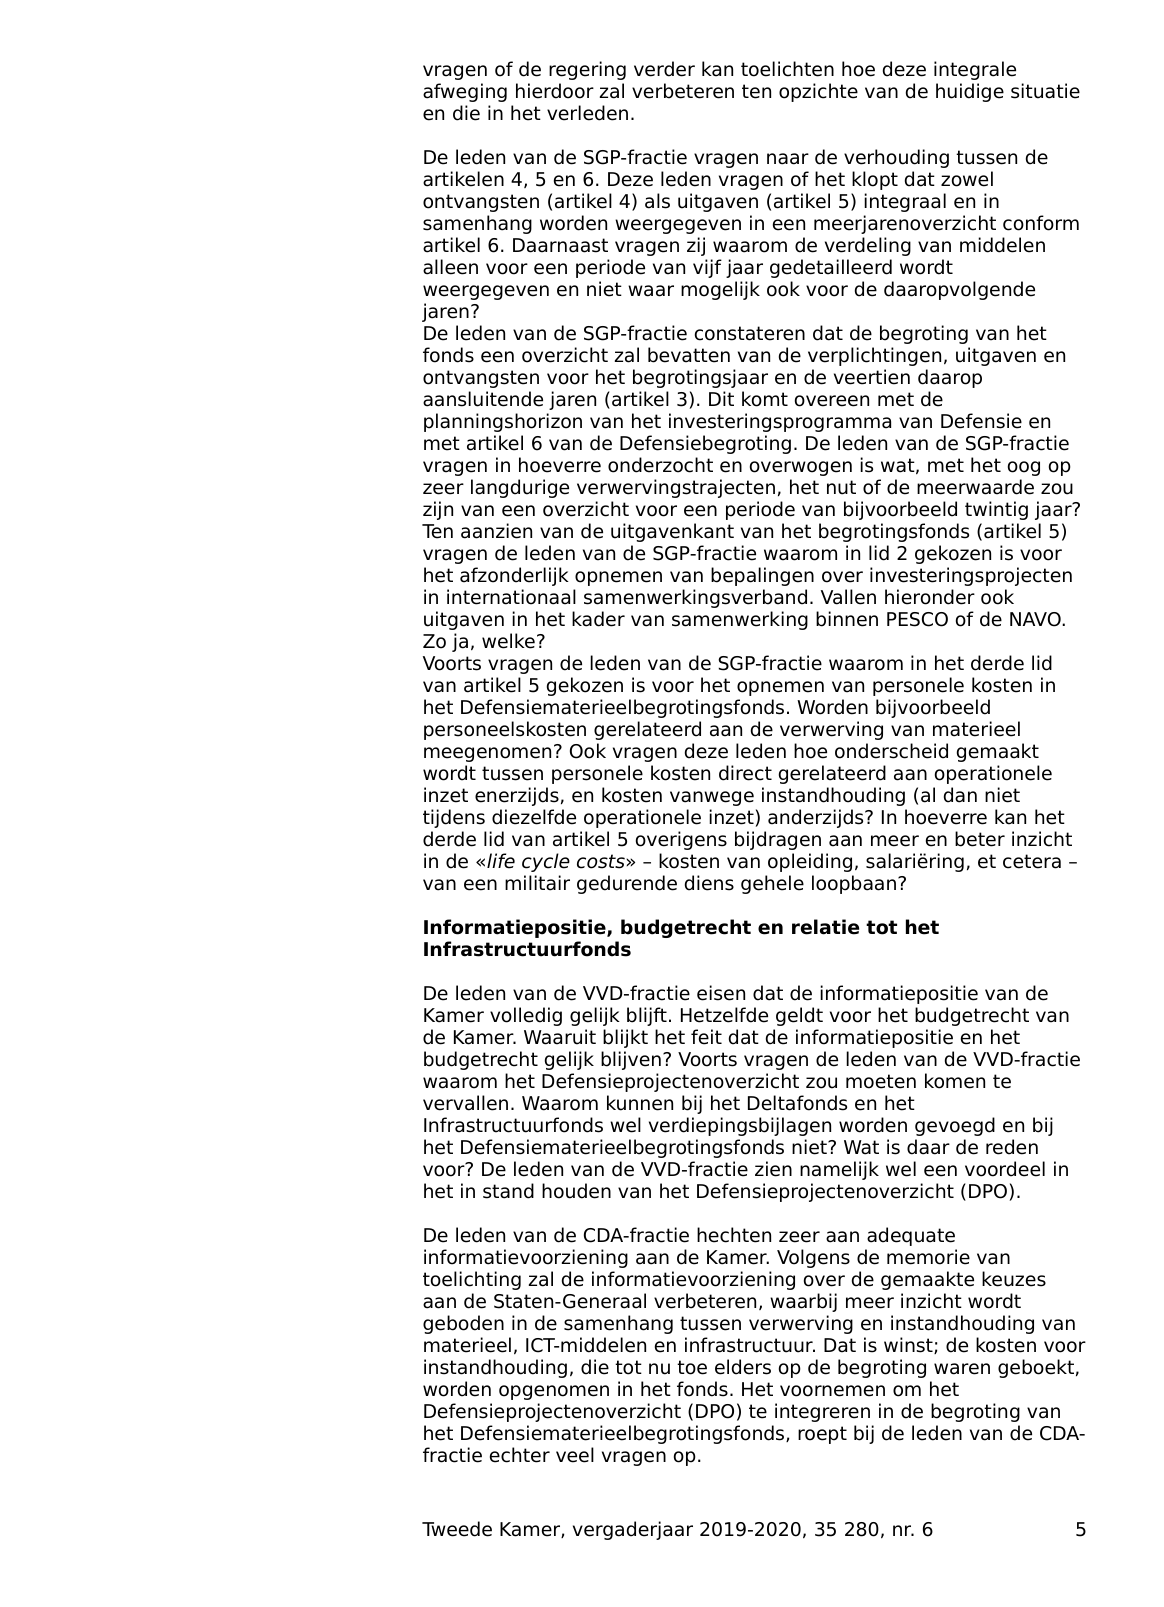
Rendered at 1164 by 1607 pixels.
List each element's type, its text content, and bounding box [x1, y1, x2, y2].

text De leden van de SGP-fractie constateren dat de begroting van het fonds een overzicht zal bevatten van de verplichtingen, uitgaven en ontvangsten voor het begrotingsjaar en de veertien daarop aansluitende jaren (artikel 3). Dit komt overeen met de planningshorizon van het investeringsprogramma van Defensie en met artikel 6 van de Defensiebegroting. De leden van de SGP-fractie vragen in hoeverre onderzocht en overwogen is wat, met het oog op zeer langdurige verwervingstrajecten, het nut of de meerwaarde zou zijn van een overzicht voor een periode van bijvoorbeeld twintig jaar? [422, 323, 1087, 521]
text De leden van de SGP-fractie vragen naar de verhouding tussen de artikelen 4, 5 en 6. Deze leden vragen of het klopt dat zowel ontvangsten (artikel 4) als uitgaven (artikel 5) integraal en in samenhang worden weergegeven in een meerjarenoverzicht conform artikel 6. Daarnaast vragen zij waarom de verdeling van middelen alleen voor een periode van vijf jaar gedetailleerd wordt weergegeven en niet waar mogelijk ook voor de daaropvolgende jaren? [422, 147, 1087, 323]
text De leden van de VVD-fractie eisen dat de informatiepositie van de Kamer volledig gelijk blijft. Hetzelfde geldt voor het budgetrecht van de Kamer. Waaruit blijkt het feit dat de informatiepositie en het budgetrecht gelijk blijven? Voorts vragen de leden van de VVD-fractie waarom het Defensieprojectenoverzicht zou moeten komen te vervallen. Waarom kunnen bij het Deltafonds en het Infrastructuurfonds wel verdiepingsbijlagen worden gevoegd en bij het Defensiematerieelbegrotingsfonds niet? Wat is daar de reden voor? De leden van de VVD-fractie zien namelijk wel een voordeel in het in stand houden van het Defensieprojectenoverzicht (DPO). [422, 983, 1087, 1203]
text De leden van de CDA-fractie hechten zeer aan adequate informatievoorziening aan de Kamer. Volgens de memorie van toelichting zal de informatievoorziening over de gemaakte keuzes aan de Staten-Generaal verbeteren, waarbij meer inzicht wordt geboden in de samenhang tussen verwerving en instandhouding van materieel, ICT-middelen en infrastructuur. Dat is winst; de kosten voor instandhouding, die tot nu toe elders op de begroting waren geboekt, worden opgenomen in het fonds. Het voornemen om het Defensieprojectenoverzicht (DPO) te integreren in de begroting van het Defensiematerieelbegrotingsfonds, roept bij de leden van de CDA-fractie echter veel vragen op. [422, 1225, 1087, 1467]
text Ten aanzien van de uitgavenkant van het begrotingsfonds (artikel 5) vragen de leden van de SGP-fractie waarom in lid 2 gekozen is voor het afzonderlijk opnemen van bepalingen over investeringsprojecten in internationaal samenwerkingsverband. Vallen hieronder ook uitgaven in het kader van samenwerking binnen PESCO of de NAVO. Zo ja, welke? [422, 521, 1087, 653]
subtitle Informatiepositie, budgetrecht en relatie tot het Infrastructuurfonds [422, 917, 1087, 961]
text vragen of de regering verder kan toelichten hoe deze integrale afweging hierdoor zal verbeteren ten opzichte van de huidige situatie en die in het verleden. [422, 59, 1087, 125]
text Voorts vragen de leden van de SGP-fractie waarom in het derde lid van artikel 5 gekozen is voor het opnemen van personele kosten in het Defensiematerieelbegrotingsfonds. Worden bijvoorbeeld personeelskosten gerelateerd aan de verwerving van materieel meegenomen? Ook vragen deze leden hoe onderscheid gemaakt wordt tussen personele kosten direct gerelateerd aan operationele inzet enerzijds, en kosten vanwege instandhouding (al dan niet tijdens diezelfde operationele inzet) anderzijds? In hoeverre kan het derde lid van artikel 5 overigens bijdragen aan meer en beter inzicht in de «life cycle costs» – kosten van opleiding, salariëring, et cetera – van een militair gedurende diens gehele loopbaan? [422, 653, 1087, 894]
